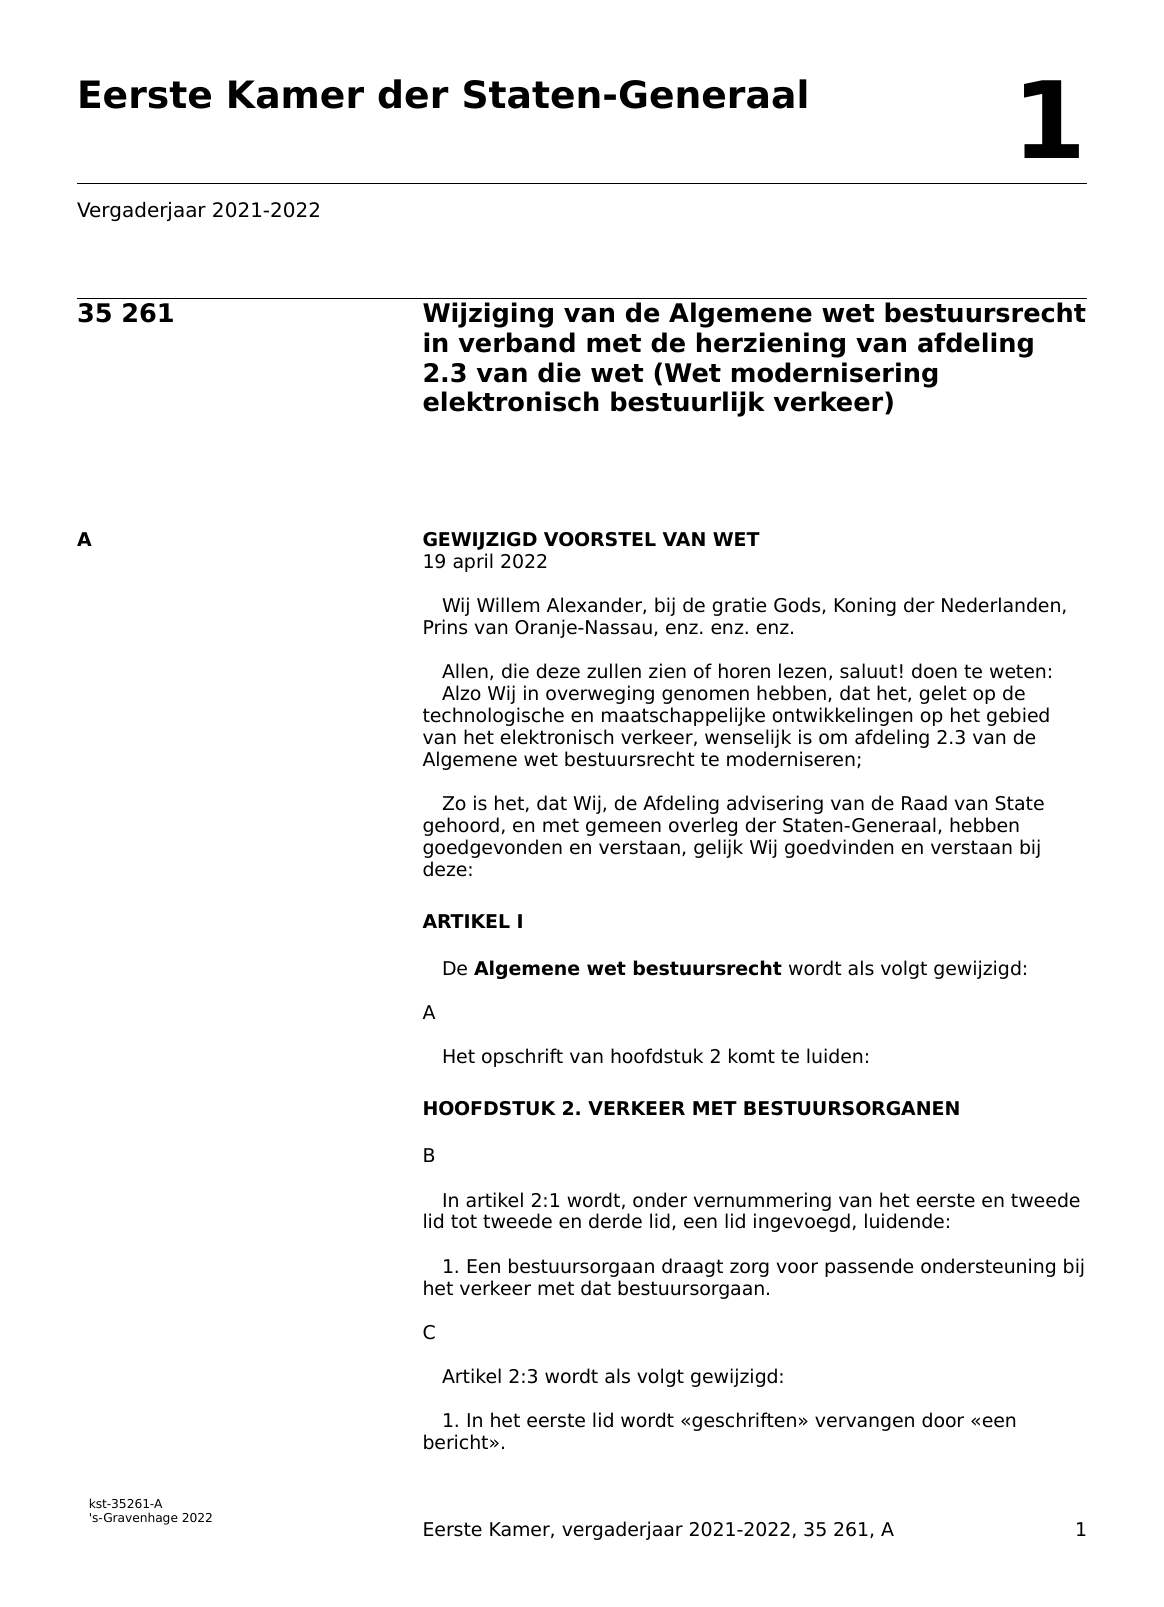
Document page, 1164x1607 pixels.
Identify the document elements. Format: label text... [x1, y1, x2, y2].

text Zo is het, dat Wij, de Afdeling advisering van de Raad van State gehoord, en met gemeen overleg der Staten-Generaal, hebben goedgevonden en verstaan, gelijk Wij goedvinden en verstaan bij deze: [422, 793, 1087, 881]
table_cell Vergaderjaar 2021-2022 [77, 184, 1087, 298]
table_header 1 [886, 59, 1087, 183]
subtitle ARTIKEL I [422, 911, 1087, 933]
text kst-35261-A [88, 1497, 323, 1511]
text C [422, 1322, 1087, 1344]
text B [422, 1145, 1087, 1167]
text Allen, die deze zullen zien of horen lezen, saluut! doen te weten: [422, 661, 1087, 683]
text 1. Een bestuursorgaan draagt zorg voor passende ondersteuning bij het verkeer met dat bestuursorgaan. [422, 1256, 1087, 1299]
text 's-Gravenhage 2022 [88, 1511, 323, 1525]
text Het opschrift van hoofdstuk 2 komt te luiden: [422, 1046, 1087, 1068]
subtitle 35 261 Wijziging van de Algemene wet bestuursrecht in verband met de herziening van afdeling 2.3 van die wet (Wet modernisering elektronisch bestuurlijk verkeer) [77, 299, 1087, 418]
subtitle HOOFDSTUK 2. VERKEER MET BESTUURSORGANEN [422, 1098, 1087, 1120]
subtitle A GEWIJZIGD VOORSTEL VAN WET [77, 529, 1087, 551]
text 1. In het eerste lid wordt «geschriften» vervangen door «een bericht». [422, 1410, 1087, 1454]
table_header Eerste Kamer der Staten-Generaal [77, 59, 886, 183]
text Alzo Wij in overweging genomen hebben, dat het, gelet op de technologische en maatschappelijke ontwikkelingen op het gebied van het elektronisch verkeer, wenselijk is om afdeling 2.3 van de Algemene wet bestuursrecht te moderniseren; [422, 683, 1087, 771]
text Wij Willem Alexander, bij de gratie Gods, Koning der Nederlanden, Prins van Oranje-Nassau, enz. enz. enz. [422, 595, 1087, 639]
text De Algemene wet bestuursrecht wordt als volgt gewijzigd: [422, 958, 1087, 980]
text A [422, 1002, 1087, 1024]
text In artikel 2:1 wordt, onder vernummering van het eerste en tweede lid tot tweede en derde lid, een lid ingevoegd, luidende: [422, 1189, 1087, 1233]
text Artikel 2:3 wordt als volgt gewijzigd: [422, 1366, 1087, 1388]
text 19 april 2022 [422, 551, 1087, 573]
